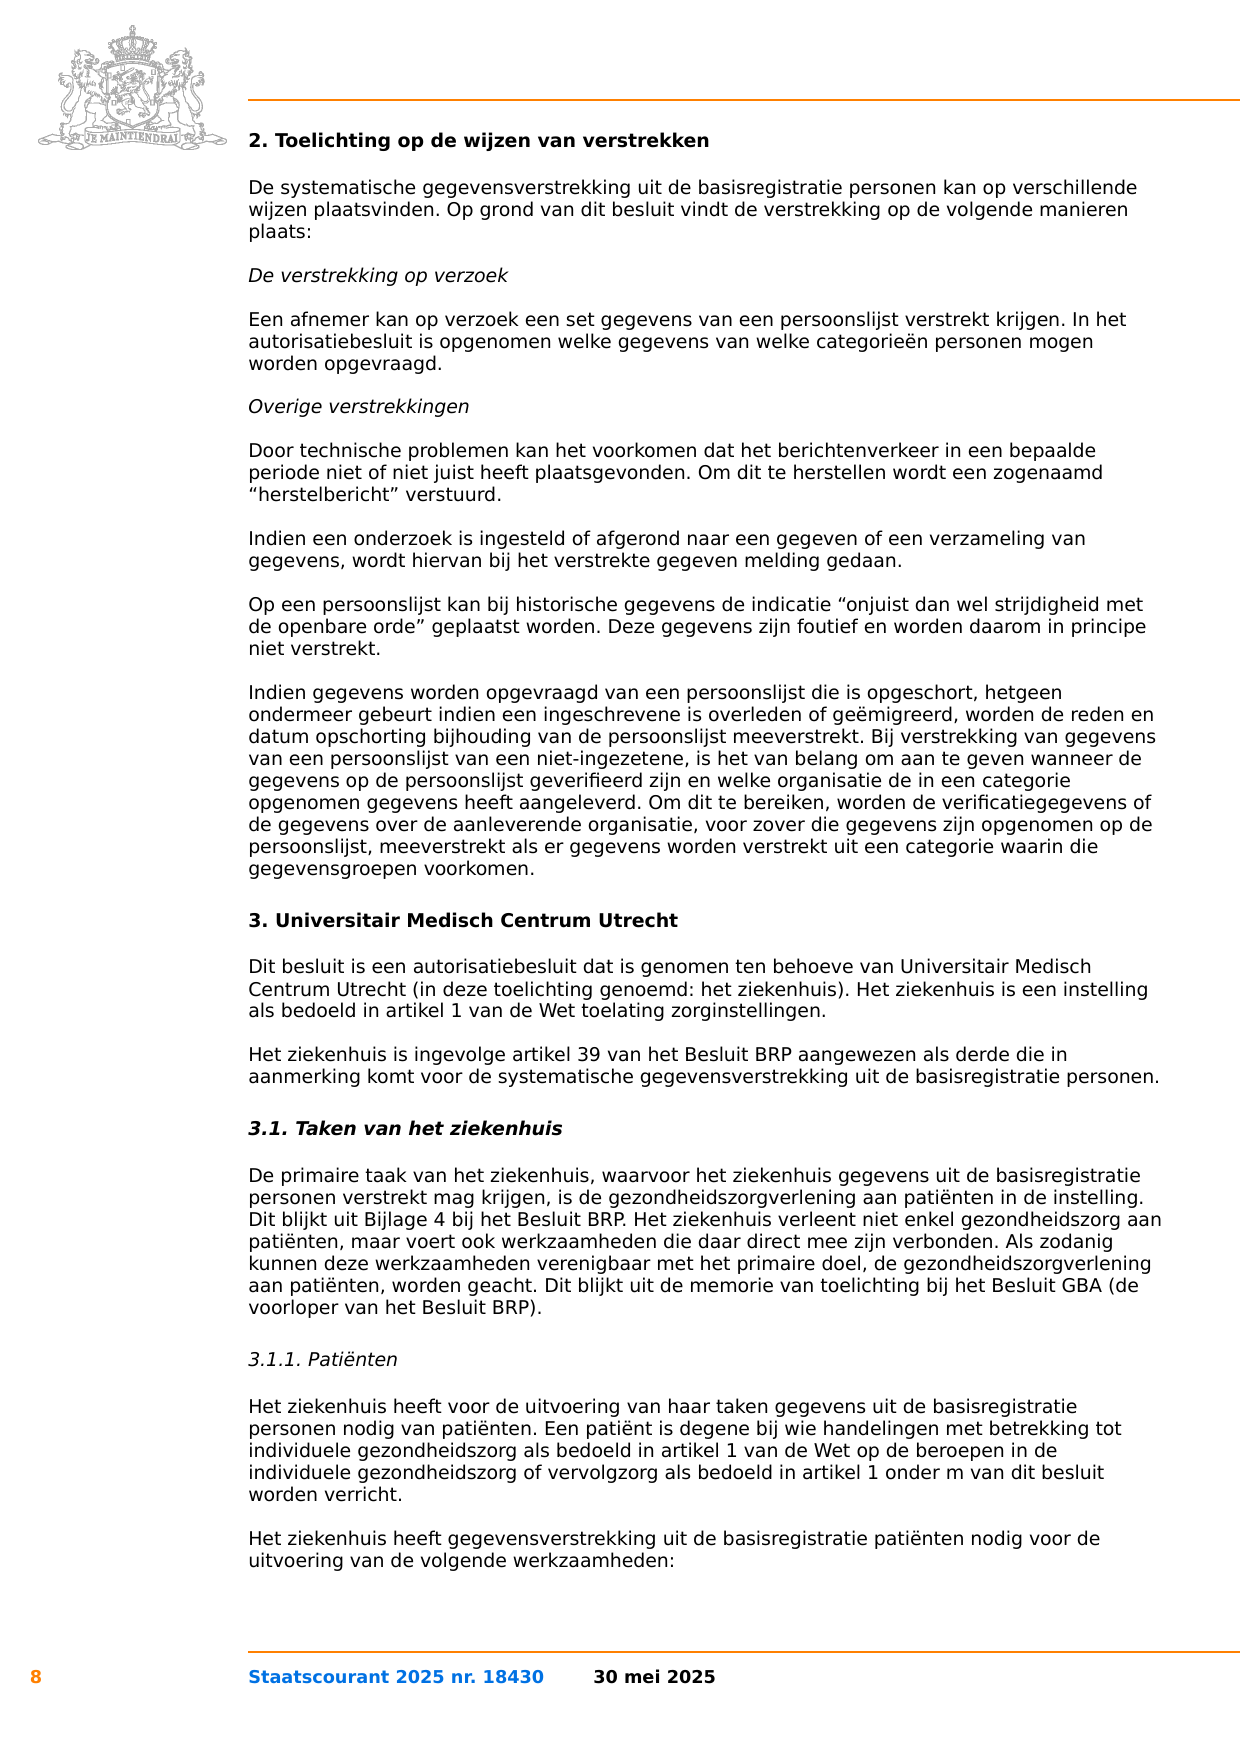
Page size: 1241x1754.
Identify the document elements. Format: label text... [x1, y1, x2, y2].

text Een afnemer kan op verzoek een set gegevens van een persoonslijst verstrekt krijgen. In het autorisatiebesluit is opgenomen welke gegevens van welke categorieën personen mogen worden opgevraagd. [248, 308, 1163, 374]
picture [38, 25, 227, 150]
text Op een persoonslijst kan bij historische gegevens de indicatie “onjuist dan wel strijdigheid met de openbare orde” geplaatst worden. Deze gegevens zijn foutief en worden daarom in principe niet verstrekt. [248, 594, 1163, 660]
text Het ziekenhuis heeft gegevensverstrekking uit de basisregistratie patiënten nodig voor de uitvoering van de volgende werkzaamheden: [248, 1528, 1163, 1572]
text De primaire taak van het ziekenhuis, waarvoor het ziekenhuis gegevens uit de basisregistratie personen verstrekt mag krijgen, is de gezondheidszorgverlening aan patiënten in de instelling. Dit blijkt uit Bijlage 4 bij het Besluit BRP. Het ziekenhuis verleent niet enkel gezondheidszorg aan patiënten, maar voert ook werkzaamheden die daar direct mee zijn verbonden. Als zodanig kunnen deze werkzaamheden verenigbaar met het primaire doel, de gezondheidszorgverlening aan patiënten, worden geacht. Dit blijkt uit de memorie van toelichting bij het Besluit GBA (de voorloper van het Besluit BRP). [248, 1165, 1163, 1319]
text Dit besluit is een autorisatiebesluit dat is genomen ten behoeve van Universitair Medisch Centrum Utrecht (in deze toelichting genoemd: het ziekenhuis). Het ziekenhuis is een instelling als bedoeld in artikel 1 van de Wet toelating zorginstellingen. [248, 956, 1163, 1022]
subtitle 2. Toelichting op de wijzen van verstrekken [248, 130, 1163, 152]
subtitle 3.1. Taken van het ziekenhuis [248, 1118, 1163, 1140]
text Het ziekenhuis heeft voor de uitvoering van haar taken gegevens uit de basisregistratie personen nodig van patiënten. Een patiënt is degene bij wie handelingen met betrekking tot individuele gezondheidszorg als bedoeld in artikel 1 van de Wet op de beroepen in de individuele gezondheidszorg of vervolgzorg als bedoeld in artikel 1 onder m van dit besluit worden verricht. [248, 1396, 1163, 1506]
text Indien gegevens worden opgevraagd van een persoonslijst die is opgeschort, hetgeen ondermeer gebeurt indien een ingeschrevene is overleden of geëmigreerd, worden de reden en datum opschorting bijhouding van de persoonslijst meeverstrekt. Bij verstrekking van gegevens van een persoonslijst van een niet-ingezetene, is het van belang om aan te geven wanneer de gegevens op de persoonslijst geverifieerd zijn en welke organisatie de in een categorie opgenomen gegevens heeft aangeleverd. Om dit te bereiken, worden de verificatiegegevens of de gegevens over de aanleverende organisatie, voor zover die gegevens zijn opgenomen op de persoonslijst, meeverstrekt als er gegevens worden verstrekt uit een categorie waarin die gegevensgroepen voorkomen. [248, 682, 1163, 879]
subtitle 3. Universitair Medisch Centrum Utrecht [248, 909, 1163, 931]
subtitle Overige verstrekkingen [248, 396, 1163, 418]
text Indien een onderzoek is ingesteld of afgerond naar een gegeven of een verzameling van gegevens, wordt hiervan bij het verstrekte gegeven melding gedaan. [248, 528, 1163, 572]
subtitle 3.1.1. Patiënten [248, 1349, 1163, 1371]
text Het ziekenhuis is ingevolge artikel 39 van het Besluit BRP aangewezen als derde die in aanmerking komt voor de systematische gegevensverstrekking uit de basisregistratie personen. [248, 1044, 1163, 1088]
text Door technische problemen kan het voorkomen dat het berichtenverkeer in een bepaalde periode niet of niet juist heeft plaatsgevonden. Om dit te herstellen wordt een zogenaamd “herstelbericht” verstuurd. [248, 440, 1163, 506]
subtitle De verstrekking op verzoek [248, 265, 1163, 287]
text De systematische gegevensverstrekking uit de basisregistratie personen kan op verschillende wijzen plaatsvinden. Op grond van dit besluit vindt de verstrekking op de volgende manieren plaats: [248, 177, 1163, 243]
